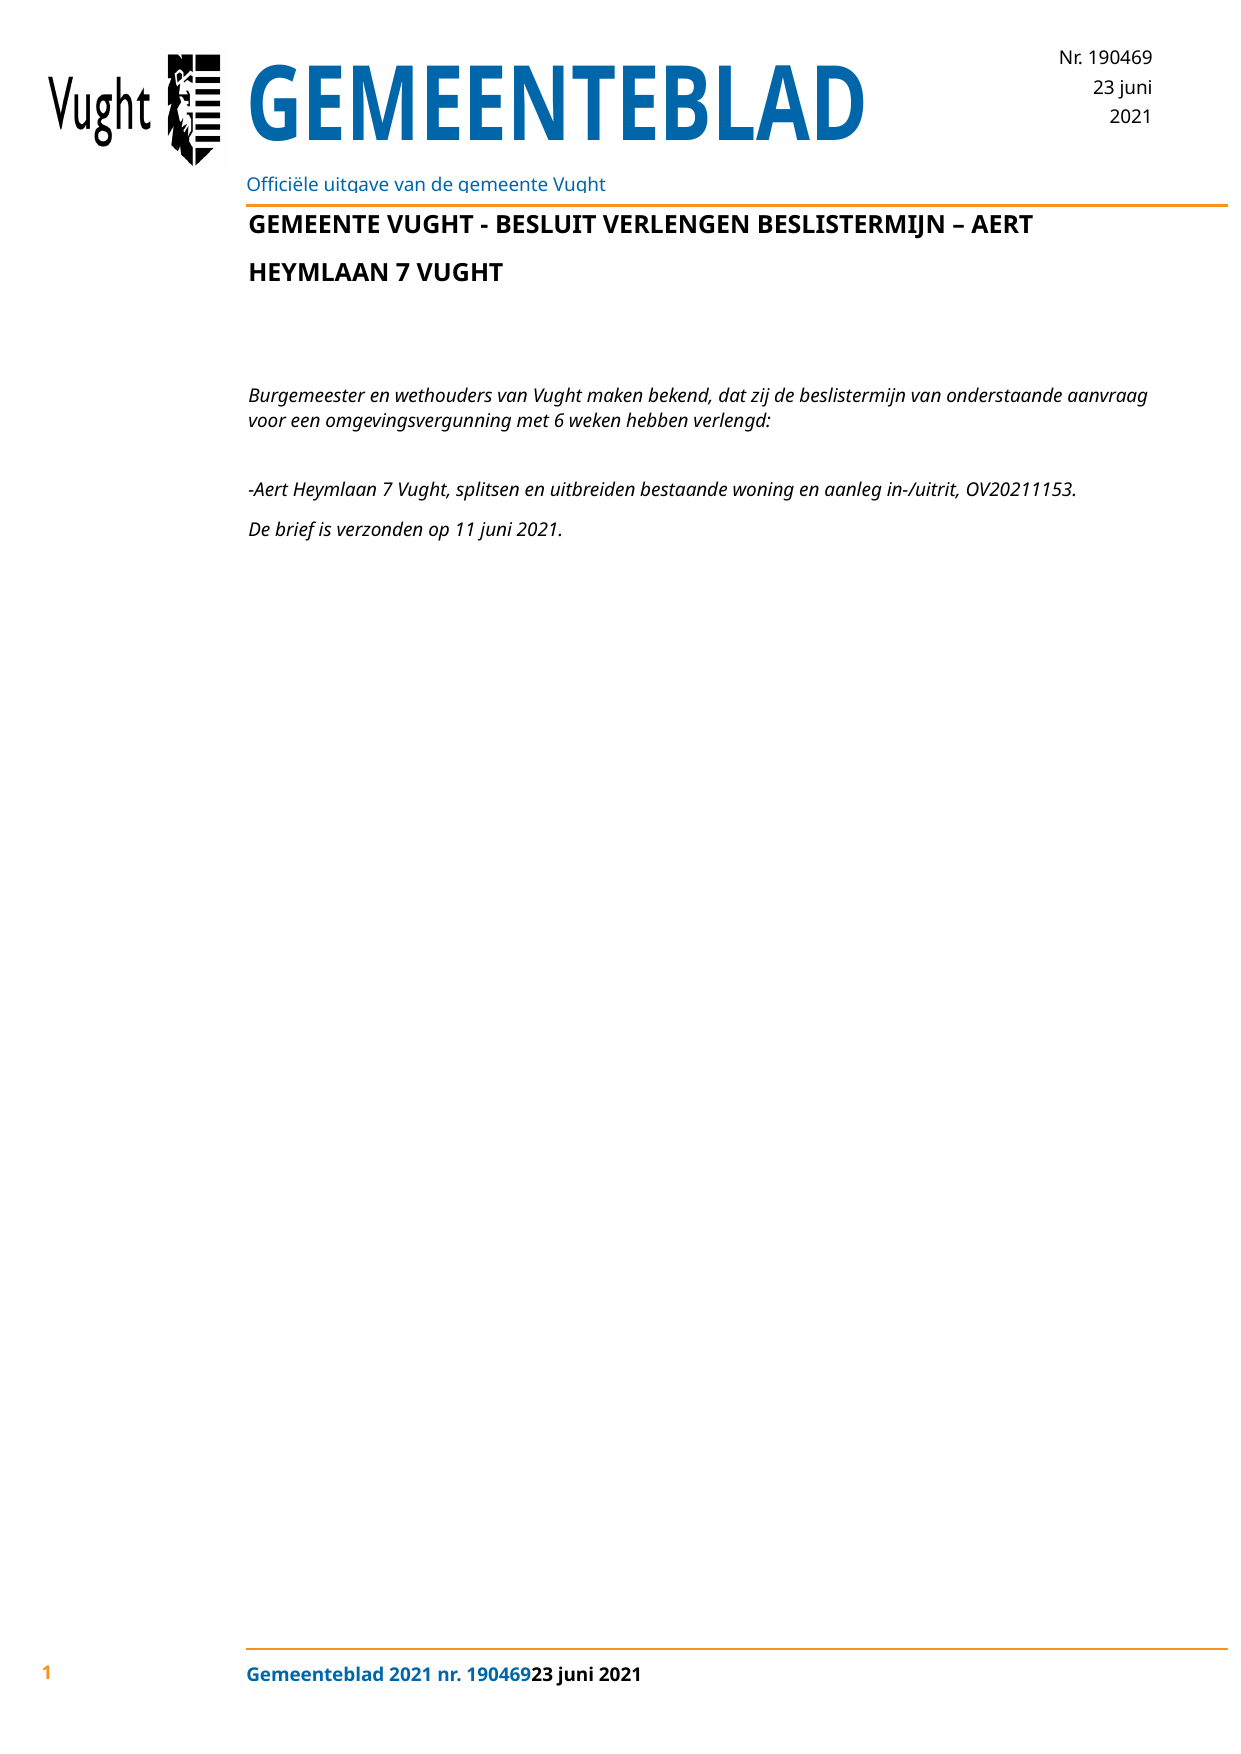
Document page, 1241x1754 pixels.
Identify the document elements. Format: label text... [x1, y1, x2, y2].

picture [41, 47, 231, 172]
text Burgemeester en wethouders van Vught maken bekend, dat zij de beslistermijn van onderstaande aanvraag voor een omgevingsvergunning met 6 weken hebben verlengd: [248, 382, 1152, 433]
text -Aert Heymlaan 7 Vught, splitsen en uitbreiden bestaande woning en aanleg in-/uitrit, OV20211153. [248, 476, 1152, 502]
text De brief is verzonden op 11 juni 2021. [248, 516, 1152, 541]
text GEMEENTE VUGHT - BESLUIT VERLENGEN BESLISTERMIJN – AERT HEYMLAAN 7 VUGHT [248, 207, 1152, 288]
